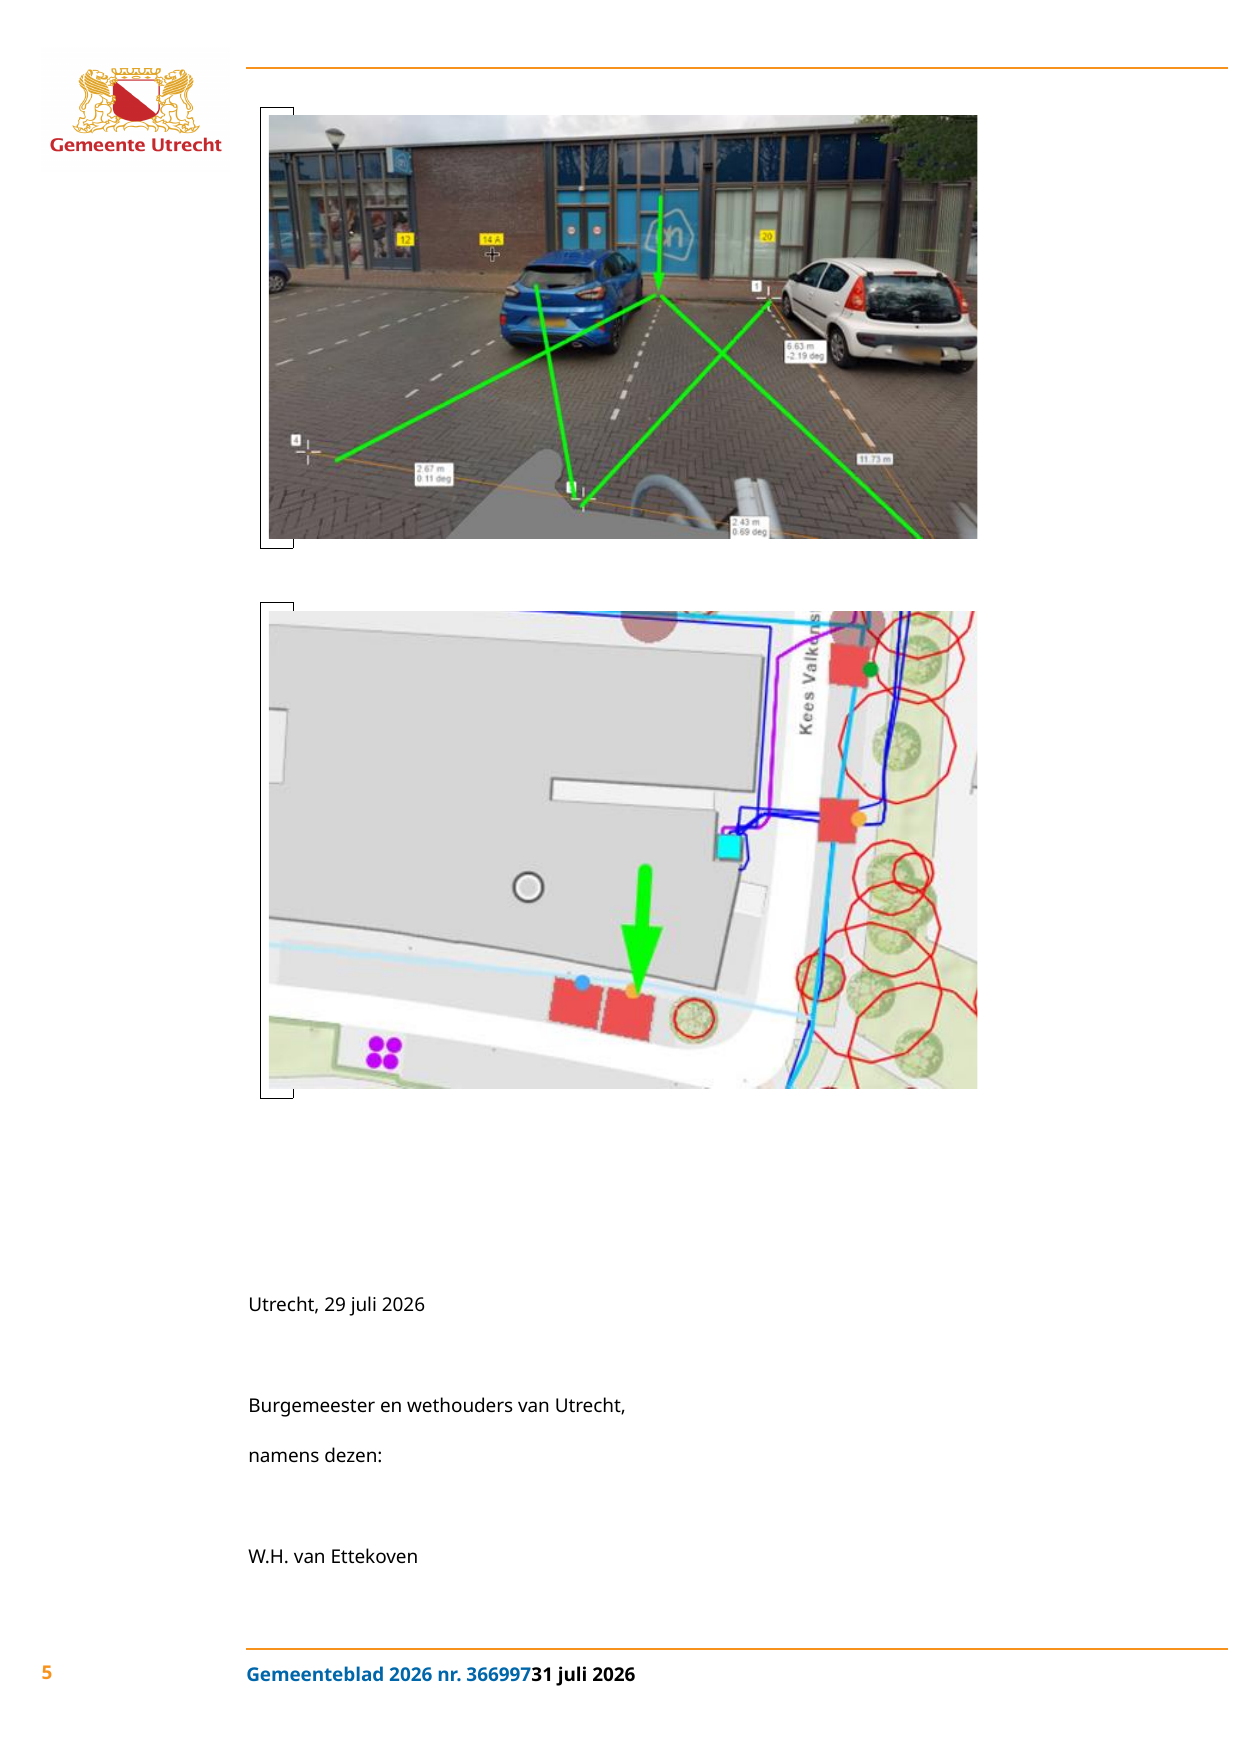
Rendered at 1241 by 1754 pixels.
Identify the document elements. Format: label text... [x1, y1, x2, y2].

picture [268, 115, 978, 539]
text Burgemeester en wethouders van Utrecht, [248, 1392, 1152, 1418]
text Utrecht, 29 juli 2026 [248, 1291, 1152, 1317]
text W.H. van Ettekoven [248, 1543, 1152, 1569]
picture [41, 47, 231, 172]
text namens dezen: [248, 1442, 1152, 1468]
picture [268, 611, 978, 1089]
